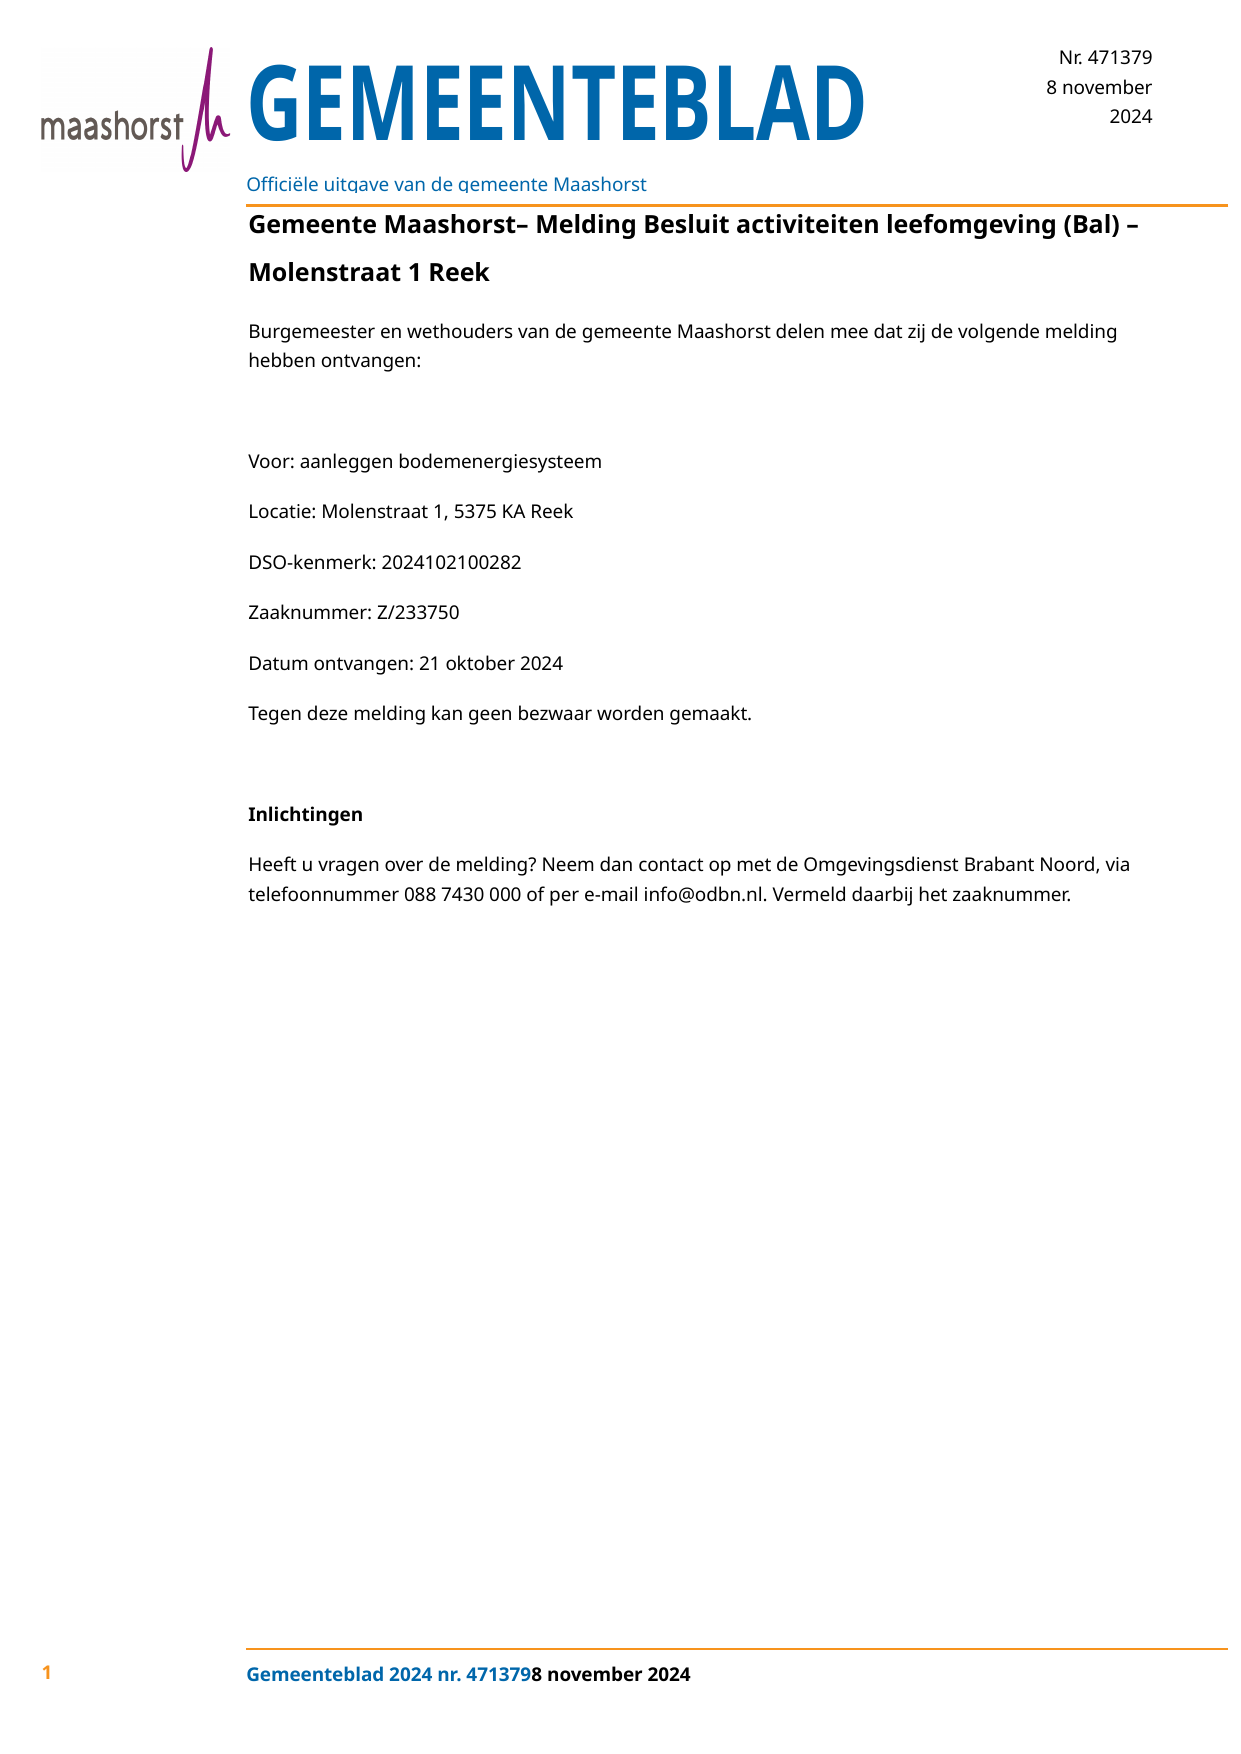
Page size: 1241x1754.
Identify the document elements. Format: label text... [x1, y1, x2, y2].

text Voor: aanleggen bodemenergiesysteem [248, 448, 1152, 474]
text Datum ontvangen: 21 oktober 2024 [248, 650, 1152, 676]
picture [41, 47, 231, 172]
text Gemeente Maashorst– Melding Besluit activiteiten leefomgeving (Bal) – Molenstraat 1 Reek [248, 207, 1152, 288]
text Inlichtingen [248, 801, 1152, 827]
text Zaaknummer: Z/233750 [248, 599, 1152, 625]
text Tegen deze melding kan geen bezwaar worden gemaakt. [248, 700, 1152, 726]
text Locatie: Molenstraat 1, 5375 KA Reek [248, 499, 1152, 524]
text Heeft u vragen over de melding? Neem dan contact op met de Omgevingsdienst Brabant Noord, via telefoonnummer 088 7430 000 of per e-mail info@odbn.nl. Vermeld daarbij het zaaknummer. [248, 852, 1152, 907]
text DSO-kenmerk: 2024102100282 [248, 549, 1152, 575]
text Burgemeester en wethouders van de gemeente Maashorst delen mee dat zij de volgende melding hebben ontvangen: [248, 318, 1152, 373]
